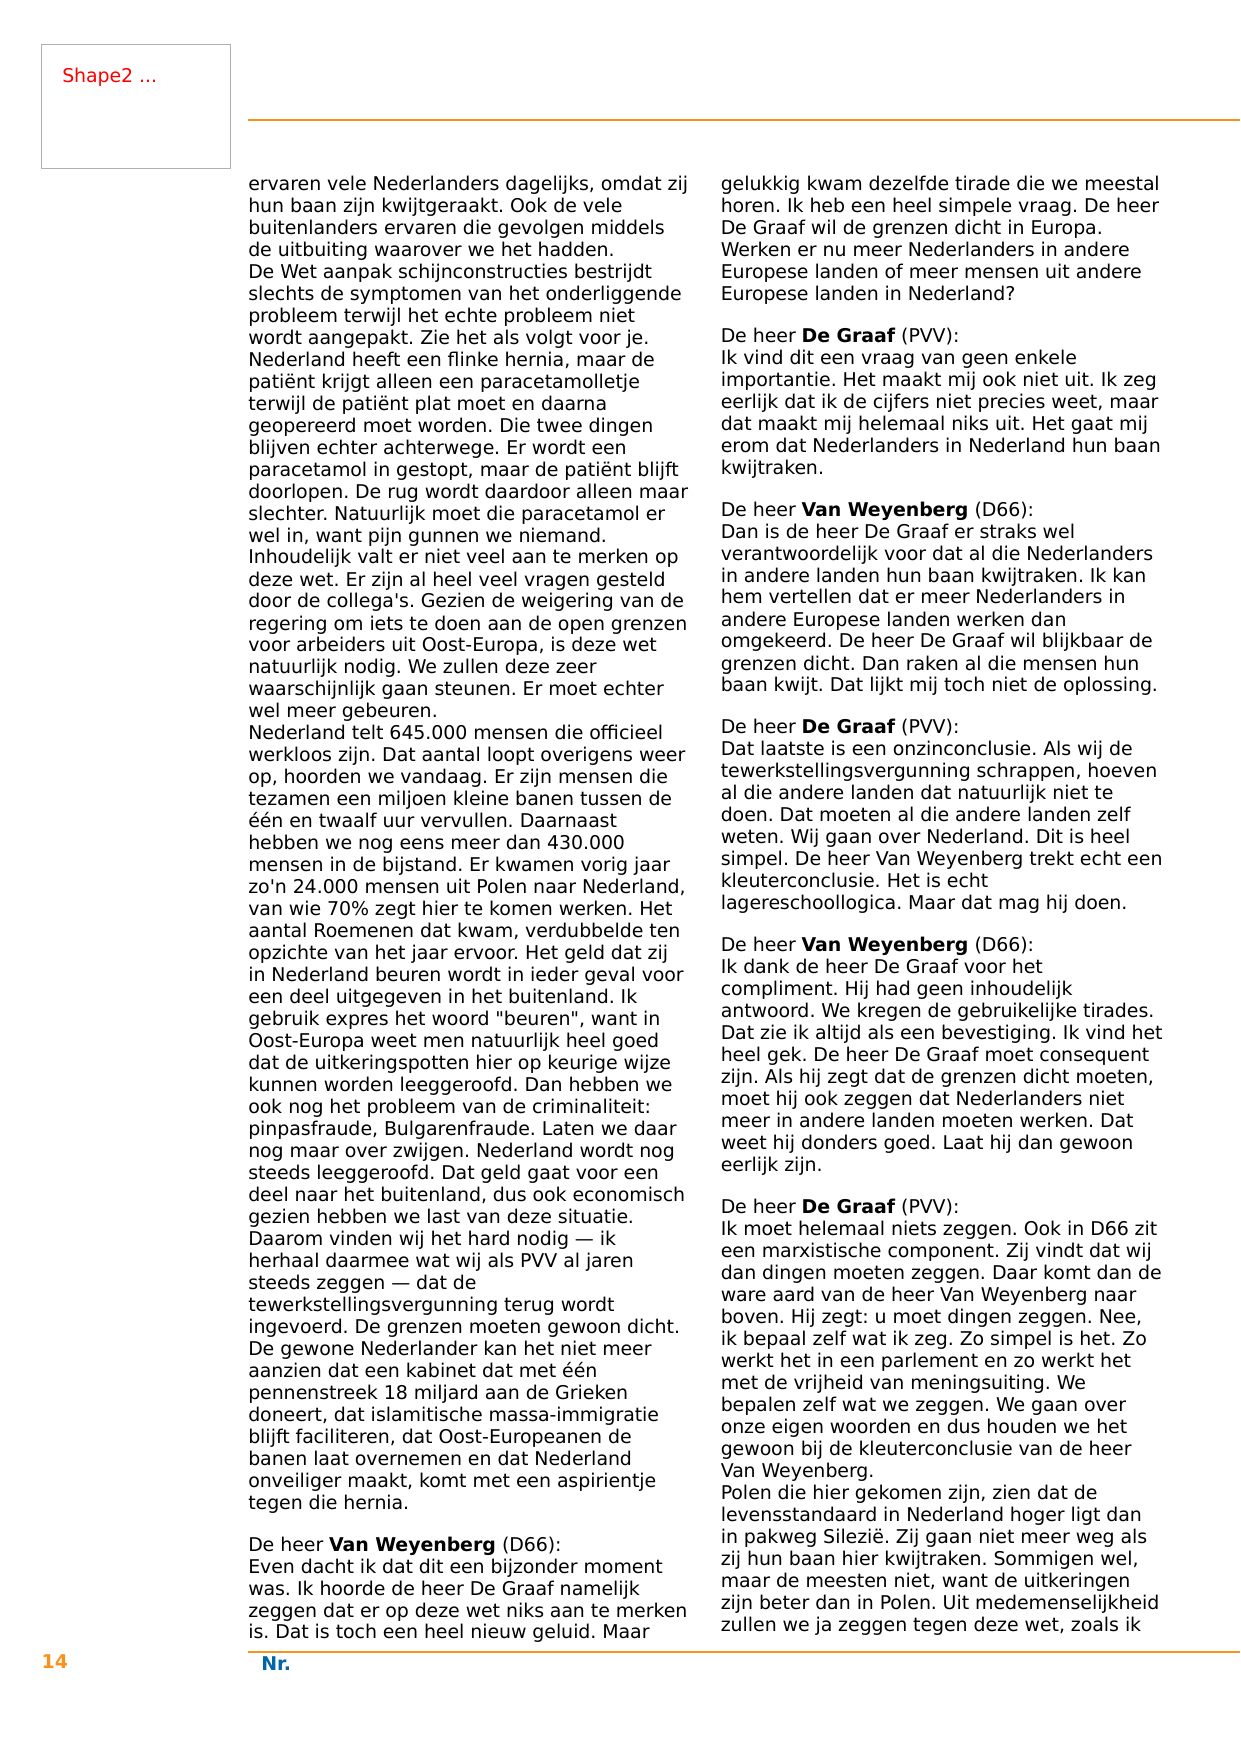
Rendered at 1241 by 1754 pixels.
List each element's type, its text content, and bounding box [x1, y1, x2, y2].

text Nederland telt 645.000 mensen die officieel werkloos zijn. Dat aantal loopt overigens weer op, hoorden we vandaag. Er zijn mensen die tezamen een miljoen kleine banen tussen de één en twaalf uur vervullen. Daarnaast hebben we nog eens meer dan 430.000 mensen in de bijstand. Er kwamen vorig jaar zo'n 24.000 mensen uit Polen naar Nederland, van wie 70% zegt hier te komen werken. Het aantal Roemenen dat kwam, verdubbelde ten opzichte van het jaar ervoor. Het geld dat zij in Nederland beuren wordt in ieder geval voor een deel uitgegeven in het buitenland. Ik gebruik expres het woord "beuren", want in Oost-Europa weet men natuurlijk heel goed dat de uitkeringspotten hier op keurige wijze kunnen worden leeggeroofd. Dan hebben we ook nog het probleem van de criminaliteit: pinpasfraude, Bulgarenfraude. Laten we daar nog maar over zwijgen. Nederland wordt nog steeds leeggeroofd. Dat geld gaat voor een deel naar het buitenland, dus ook economisch gezien hebben we last van deze situatie. Daarom vinden wij het hard nodig — ik herhaal daarmee wat wij als PVV al jaren steeds zeggen — dat de tewerkstellingsvergunning terug wordt ingevoerd. De grenzen moeten gewoon dicht. De gewone Nederlander kan het niet meer aanzien dat een kabinet dat met één pennenstreek 18 miljard aan de Grieken doneert, dat islamitische massa-immigratie blijft faciliteren, dat Oost-Europeanen de banen laat overnemen en dat Nederland onveiliger maakt, komt met een aspirientje tegen die hernia. [248, 722, 691, 1513]
text Dan is de heer De Graaf er straks wel verantwoordelijk voor dat al die Nederlanders in andere landen hun baan kwijtraken. Ik kan hem vertellen dat er meer Nederlanders in andere Europese landen werken dan omgekeerd. De heer De Graaf wil blijkbaar de grenzen dicht. Dan raken al die mensen hun baan kwijt. Dat lijkt mij toch niet de oplossing. [721, 521, 1163, 696]
text De heer De Graaf (PVV): [721, 716, 1163, 738]
text Ik dank de heer De Graaf voor het compliment. Hij had geen inhoudelijk antwoord. We kregen de gebruikelijke tirades. Dat zie ik altijd als een bevestiging. Ik vind het heel gek. De heer De Graaf moet consequent zijn. Als hij zegt dat de grenzen dicht moeten, moet hij ook zeggen dat Nederlanders niet meer in andere landen moeten werken. Dat weet hij donders goed. Laat hij dan gewoon eerlijk zijn. [721, 956, 1163, 1176]
text ervaren vele Nederlanders dagelijks, omdat zij hun baan zijn kwijtgeraakt. Ook de vele buitenlanders ervaren die gevolgen middels de uitbuiting waarover we het hadden. [248, 173, 691, 261]
text De Wet aanpak schijnconstructies bestrijdt slechts de symptomen van het onderliggende probleem terwijl het echte probleem niet wordt aangepakt. Zie het als volgt voor je. Nederland heeft een flinke hernia, maar de patiënt krijgt alleen een paracetamolletje terwijl de patiënt plat moet en daarna geopereerd moet worden. Die twee dingen blijven echter achterwege. Er wordt een paracetamol in gestopt, maar de patiënt blijft doorlopen. De rug wordt daardoor alleen maar slechter. Natuurlijk moet die paracetamol er wel in, want pijn gunnen we niemand. Inhoudelijk valt er niet veel aan te merken op deze wet. Er zijn al heel veel vragen gesteld door de collega's. Gezien de weigering van de regering om iets te doen aan de open grenzen voor arbeiders uit Oost-Europa, is deze wet natuurlijk nodig. We zullen deze zeer waarschijnlijk gaan steunen. Er moet echter wel meer gebeuren. [248, 261, 691, 722]
text De heer Van Weyenberg (D66): [721, 934, 1163, 956]
text De heer De Graaf (PVV): [721, 325, 1163, 347]
text Polen die hier gekomen zijn, zien dat de levensstandaard in Nederland hoger ligt dan in pakweg Silezië. Zij gaan niet meer weg als zij hun baan hier kwijtraken. Sommigen wel, maar de meesten niet, want de uitkeringen zijn beter dan in Polen. Uit medemenselijkheid zullen we ja zeggen tegen deze wet, zoals ik [721, 1482, 1163, 1636]
text De heer Van Weyenberg (D66): [721, 498, 1163, 521]
text De heer Van Weyenberg (D66): [248, 1533, 691, 1556]
text gelukkig kwam dezelfde tirade die we meestal horen. Ik heb een heel simpele vraag. De heer De Graaf wil de grenzen dicht in Europa. Werken er nu meer Nederlanders in andere Europese landen of meer mensen uit andere Europese landen in Nederland? [721, 173, 1163, 305]
text Dat laatste is een onzinconclusie. Als wij de tewerkstellingsvergunning schrappen, hoeven al die andere landen dat natuurlijk niet te doen. Dat moeten al die andere landen zelf weten. Wij gaan over Nederland. Dit is heel simpel. De heer Van Weyenberg trekt echt een kleuterconclusie. Het is echt lagereschoollogica. Maar dat mag hij doen. [721, 738, 1163, 914]
text Ik moet helemaal niets zeggen. Ook in D66 zit een marxistische component. Zij vindt dat wij dan dingen moeten zeggen. Daar komt dan de ware aard van de heer Van Weyenberg naar boven. Hij zegt: u moet dingen zeggen. Nee, ik bepaal zelf wat ik zeg. Zo simpel is het. Zo werkt het in een parlement en zo werkt het met de vrijheid van meningsuiting. We bepalen zelf wat we zeggen. We gaan over onze eigen woorden en dus houden we het gewoon bij de kleuterconclusie van de heer Van Weyenberg. [721, 1218, 1163, 1482]
text Ik vind dit een vraag van geen enkele importantie. Het maakt mij ook niet uit. Ik zeg eerlijk dat ik de cijfers niet precies weet, maar dat maakt mij helemaal niks uit. Het gaat mij erom dat Nederlanders in Nederland hun baan kwijtraken. [721, 347, 1163, 478]
text Even dacht ik dat dit een bijzonder moment was. Ik hoorde de heer De Graaf namelijk zeggen dat er op deze wet niks aan te merken is. Dat is toch een heel nieuw geluid. Maar [248, 1556, 691, 1643]
text De heer De Graaf (PVV): [721, 1196, 1163, 1218]
